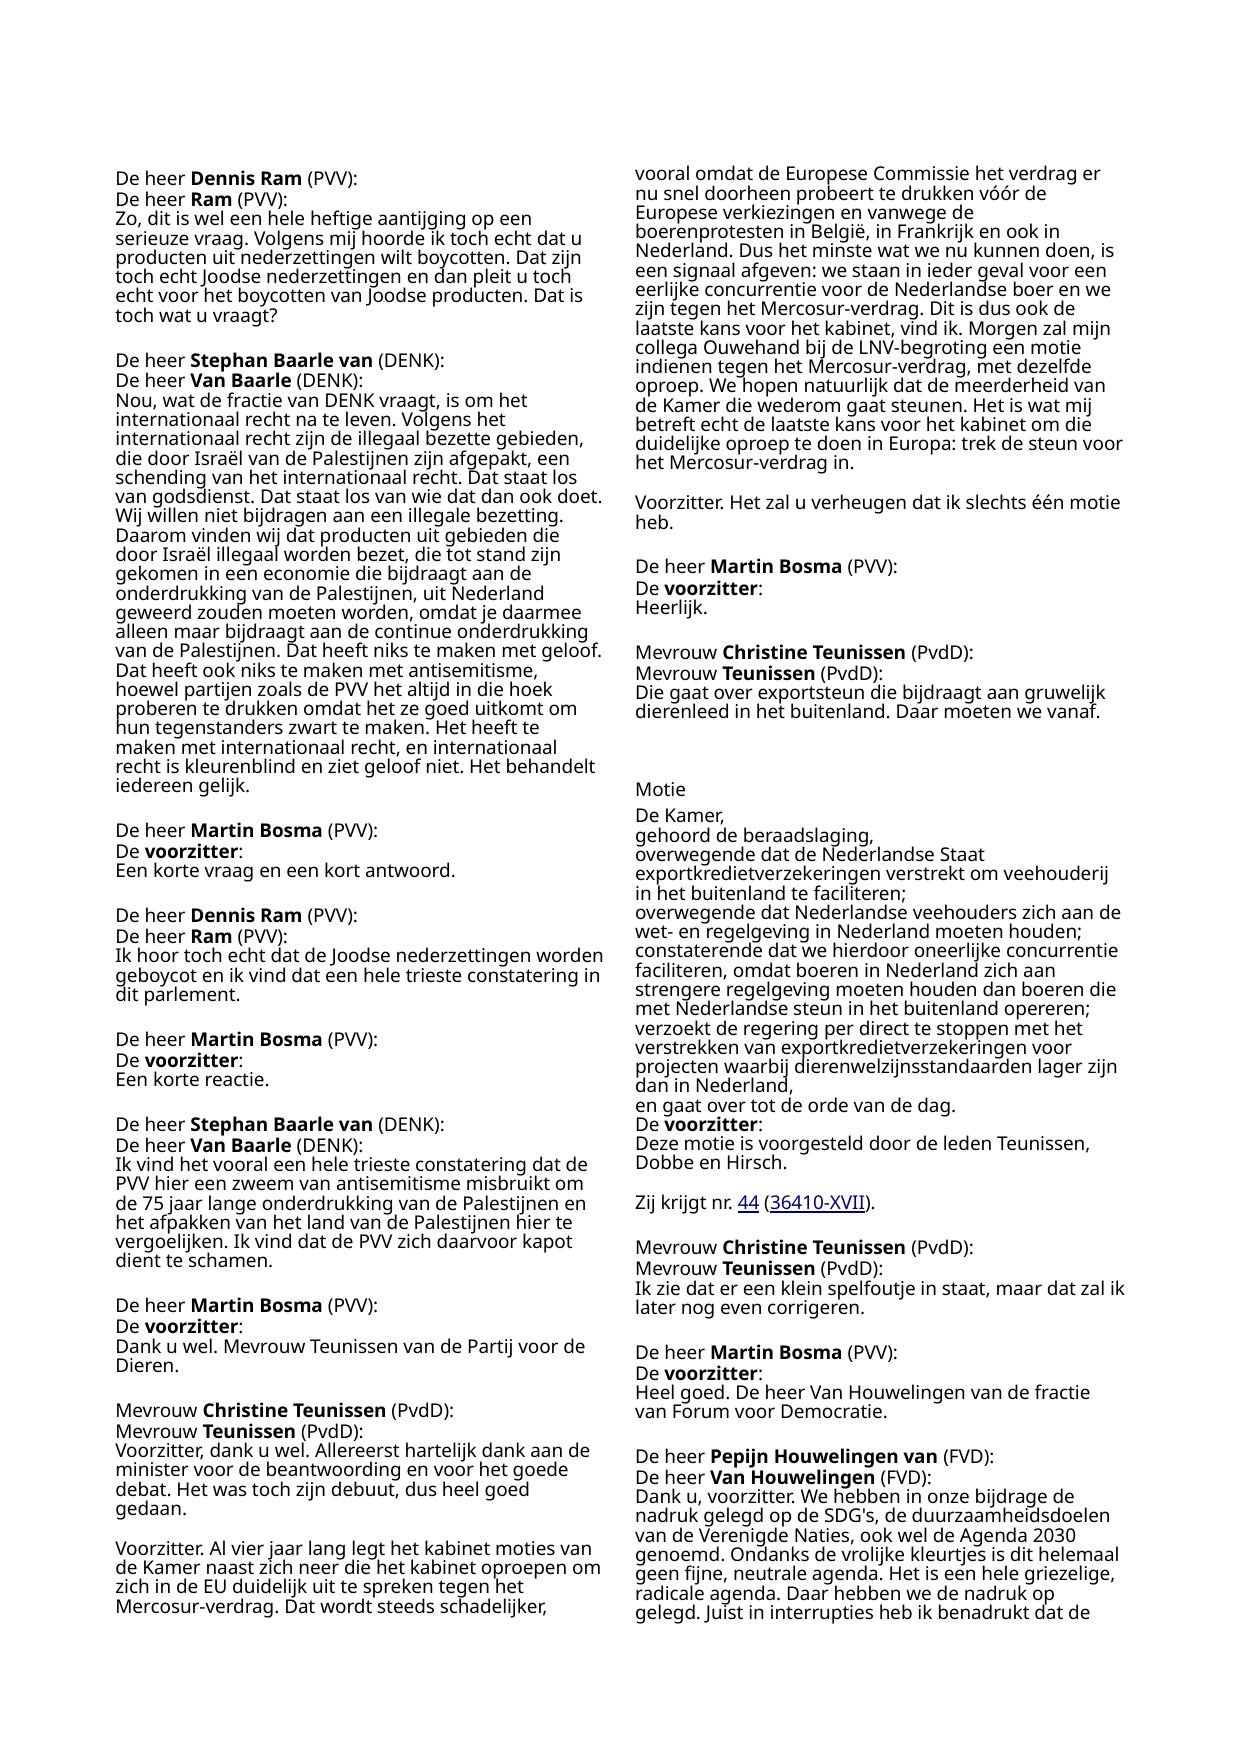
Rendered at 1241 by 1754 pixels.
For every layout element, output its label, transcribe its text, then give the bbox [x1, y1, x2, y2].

text De voorzitter: [635, 1364, 1125, 1384]
text De heer Van Houwelingen (FVD): [635, 1469, 1125, 1488]
text Dank u wel. Mevrouw Teunissen van de Partij voor de Dieren. [115, 1338, 605, 1376]
text overwegende dat de Nederlandse Staat exportkredietverzekeringen verstrekt om veehouderij in het buitenland te faciliteren; [635, 846, 1125, 904]
text Mevrouw Christine Teunissen (PvdD): [635, 1234, 1125, 1260]
text Ik zie dat er een klein spelfoutje in staat, maar dat zal ik later nog even corrigeren. [635, 1279, 1125, 1318]
text De voorzitter: [115, 1052, 605, 1071]
text De heer Martin Bosma (PVV): [635, 1339, 1125, 1364]
text Een korte vraag en een kort antwoord. [115, 862, 605, 882]
text De heer Stephan Baarle van (DENK): [115, 347, 605, 372]
text De heer Stephan Baarle van (DENK): [115, 1111, 605, 1137]
text De heer Van Baarle (DENK): [115, 1137, 605, 1156]
text Motie [635, 776, 1125, 802]
text Ik hoor toch echt dat de Joodse nederzettingen worden geboycot en ik vind dat een hele trieste constatering in dit parlement. [115, 947, 605, 1005]
text De heer Ram (PVV): [115, 191, 605, 210]
text Mevrouw Teunissen (PvdD): [115, 1423, 605, 1442]
text Mevrouw Christine Teunissen (PvdD): [635, 639, 1125, 664]
text verzoekt de regering per direct te stoppen met het verstrekken van exportkredietverzekeringen voor projecten waarbij dierenwelzijnsstandaarden lager zijn dan in Nederland, [635, 1019, 1125, 1097]
text constaterende dat we hierdoor oneerlijke concurrentie faciliteren, omdat boeren in Nederland zich aan strengere regelgeving moeten houden dan boeren die met Nederlandse steun in het buitenland opereren; [635, 942, 1125, 1019]
text De voorzitter: [115, 843, 605, 862]
text vooral omdat de Europese Commissie het verdrag er nu snel doorheen probeert te drukken vóór de Europese verkiezingen en vanwege de boerenprotesten in België, in Frankrijk en ook in Nederland. Dus het minste wat we nu kunnen doen, is een signaal afgeven: we staan in ieder geval voor een eerlijke concurrentie voor de Nederlandse boer en we zijn tegen het Mercosur-verdrag. Dit is dus ook de laatste kans voor het kabinet, vind ik. Morgen zal mijn collega Ouwehand bij de LNV-begroting een motie indienen tegen het Mercosur-verdrag, met dezelfde oproep. We hopen natuurlijk dat de meerderheid van de Kamer die wederom gaat steunen. Het is wat mij betreft echt de laatste kans voor het kabinet om die duidelijke oproep te doen in Europa: trek de steun voor het Mercosur-verdrag in. [635, 165, 1125, 474]
text De voorzitter: [115, 1318, 605, 1338]
text De heer Ram (PVV): [115, 928, 605, 947]
text Mevrouw Teunissen (PvdD): [635, 664, 1125, 684]
text Zo, dit is wel een hele heftige aantijging op een serieuze vraag. Volgens mij hoorde ik toch echt dat u producten uit nederzettingen wilt boycotten. Dat zijn toch echt Joodse nederzettingen en dan pleit u toch echt voor het boycotten van Joodse producten. Dat is toch wat u vraagt? [115, 210, 605, 326]
text Mevrouw Teunissen (PvdD): [635, 1260, 1125, 1279]
text De heer Dennis Ram (PVV): [115, 165, 605, 191]
text Zij krijgt nr. 44 (36410-XVII). [635, 1194, 1125, 1214]
text Voorzitter. Al vier jaar lang legt het kabinet moties van de Kamer naast zich neer die het kabinet oproepen om zich in de EU duidelijk uit te spreken tegen het Mercosur-verdrag. Dat wordt steeds schadelijker, [115, 1540, 605, 1617]
text Dank u, voorzitter. We hebben in onze bijdrage de nadruk gelegd op de SDG's, de duurzaamheidsdoelen van de Verenigde Naties, ook wel de Agenda 2030 genoemd. Ondanks de vrolijke kleurtjes is dit helemaal geen fijne, neutrale agenda. Het is een hele griezelige, radicale agenda. Daar hebben we de nadruk op gelegd. Juist in interrupties heb ik benadrukt dat de [635, 1488, 1125, 1623]
text Mevrouw Christine Teunissen (PvdD): [115, 1397, 605, 1423]
text Nou, wat de fractie van DENK vraagt, is om het internationaal recht na te leven. Volgens het internationaal recht zijn de illegaal bezette gebieden, die door Israël van de Palestijnen zijn afgepakt, een schending van het internationaal recht. Dat staat los van godsdienst. Dat staat los van wie dat dan ook doet. Wij willen niet bijdragen aan een illegale bezetting. Daarom vinden wij dat producten uit gebieden die door Israël illegaal worden bezet, die tot stand zijn gekomen in een economie die bijdraagt aan de onderdrukking van de Palestijnen, uit Nederland geweerd zouden moeten worden, omdat je daarmee alleen maar bijdraagt aan de continue onderdrukking van de Palestijnen. Dat heeft niks te maken met geloof. Dat heeft ook niks te maken met antisemitisme, hoewel partijen zoals de PVV het altijd in die hoek proberen te drukken omdat het ze goed uitkomt om hun tegenstanders zwart te maken. Het heeft te maken met internationaal recht, en internationaal recht is kleurenblind en ziet geloof niet. Het behandelt iedereen gelijk. [115, 392, 605, 796]
text Deze motie is voorgesteld door de leden Teunissen, Dobbe en Hirsch. [635, 1135, 1125, 1174]
text De heer Martin Bosma (PVV): [115, 1026, 605, 1052]
text De voorzitter: [635, 1116, 1125, 1135]
text De heer Martin Bosma (PVV): [115, 817, 605, 843]
text De Kamer, [635, 807, 1125, 827]
text De heer Pepijn Houwelingen van (FVD): [635, 1443, 1125, 1469]
text gehoord de beraadslaging, [635, 827, 1125, 846]
text De voorzitter: [635, 579, 1125, 599]
text De heer Martin Bosma (PVV): [635, 554, 1125, 579]
text overwegende dat Nederlandse veehouders zich aan de wet- en regelgeving in Nederland moeten houden; [635, 904, 1125, 942]
text Die gaat over exportsteun die bijdraagt aan gruwelijk dierenleed in het buitenland. Daar moeten we vanaf. [635, 684, 1125, 722]
text Een korte reactie. [115, 1071, 605, 1090]
text en gaat over tot de orde van de dag. [635, 1097, 1125, 1116]
text Ik vind het vooral een hele trieste constatering dat de PVV hier een zweem van antisemitisme misbruikt om de 75 jaar lange onderdrukking van de Palestijnen en het afpakken van het land van de Palestijnen hier te vergoelijken. Ik vind dat de PVV zich daarvoor kapot dient te schamen. [115, 1156, 605, 1272]
text Heerlijk. [635, 599, 1125, 618]
text Voorzitter. Het zal u verheugen dat ik slechts één motie heb. [635, 494, 1125, 533]
text De heer Van Baarle (DENK): [115, 372, 605, 392]
text De heer Martin Bosma (PVV): [115, 1293, 605, 1318]
text De heer Dennis Ram (PVV): [115, 902, 605, 928]
text Voorzitter, dank u wel. Allereerst hartelijk dank aan de minister voor de beantwoording en voor het goede debat. Het was toch zijn debuut, dus heel goed gedaan. [115, 1442, 605, 1519]
text Heel goed. De heer Van Houwelingen van de fractie van Forum voor Democratie. [635, 1384, 1125, 1422]
